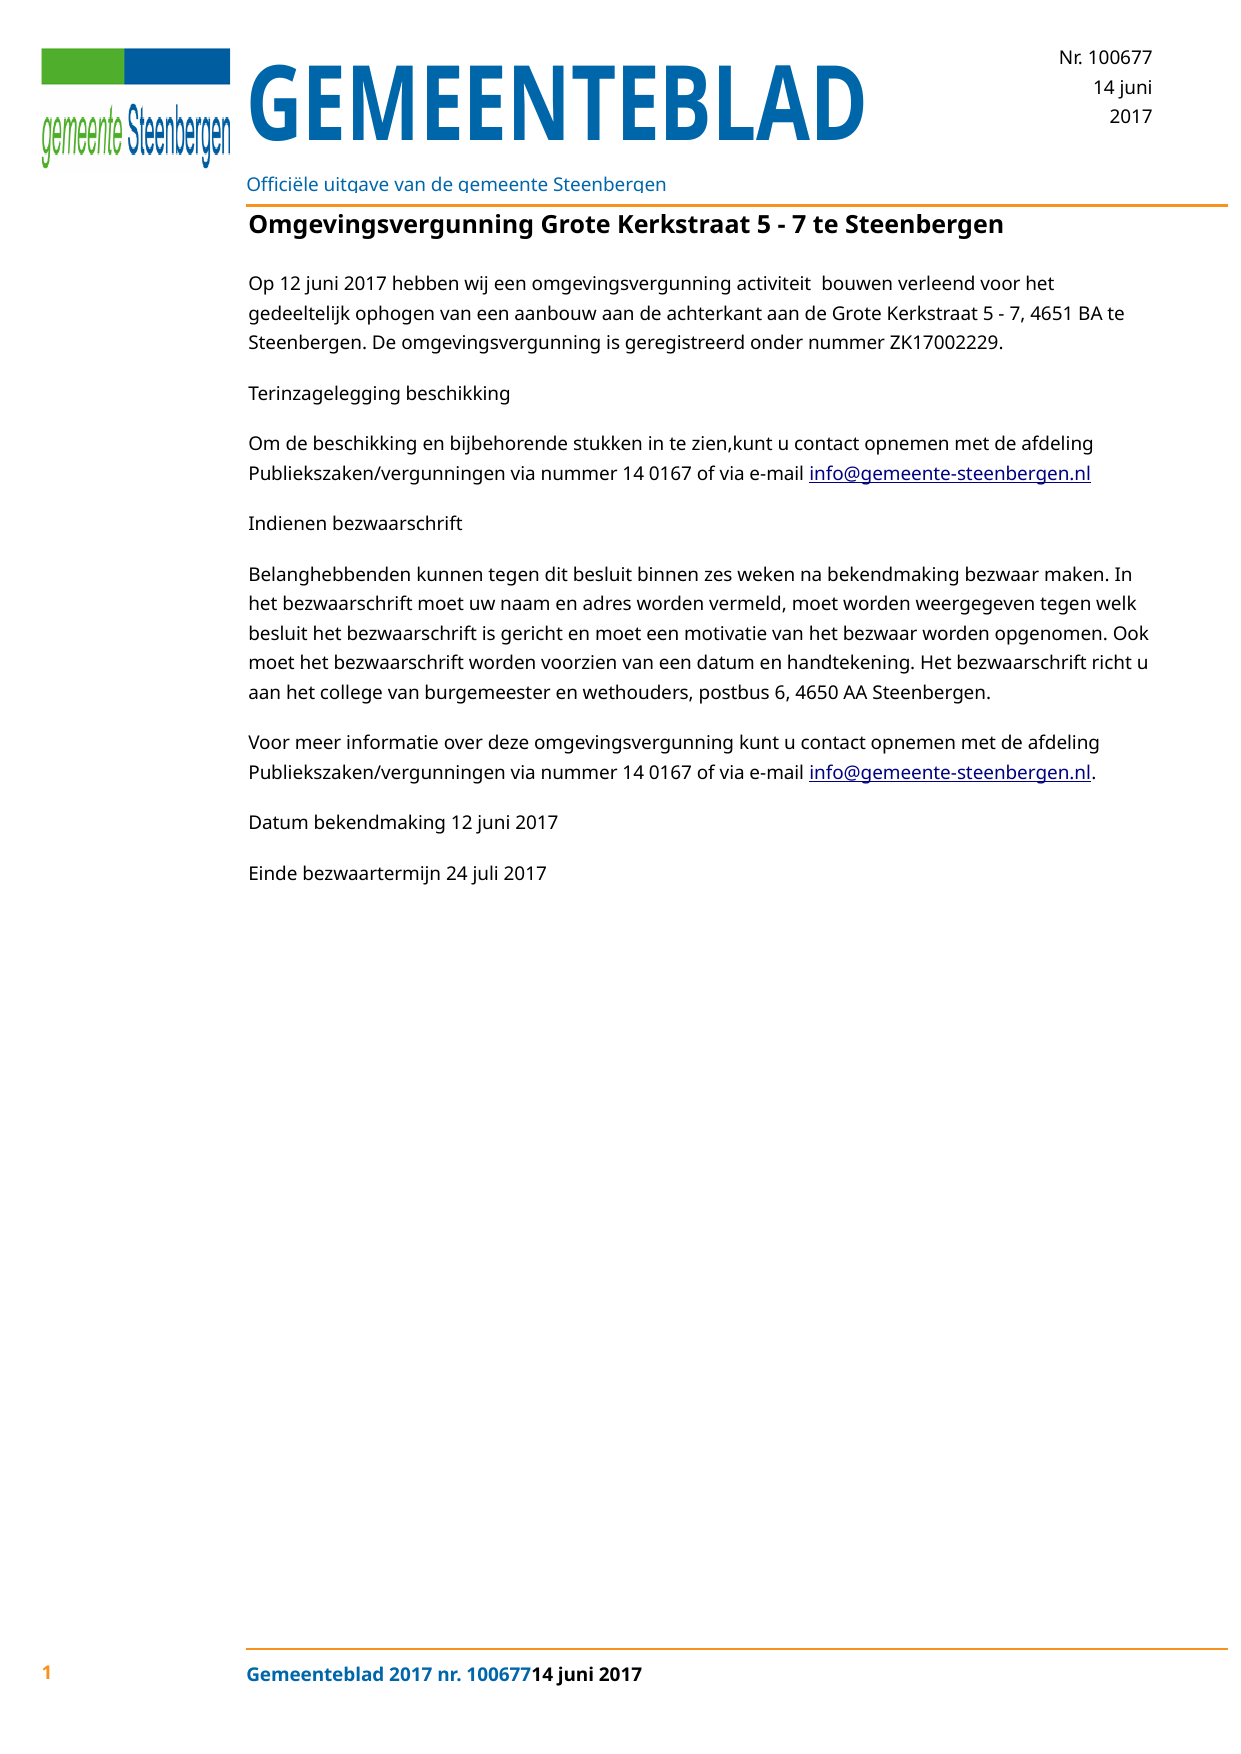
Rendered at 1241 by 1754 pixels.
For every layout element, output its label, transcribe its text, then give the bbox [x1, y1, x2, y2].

text Einde bezwaartermijn 24 juli 2017 [248, 860, 1152, 886]
picture [41, 47, 231, 172]
text Op 12 juni 2017 hebben wij een omgevingsvergunning activiteit bouwen verleend voor het gedeeltelijk ophogen van een aanbouw aan de achterkant aan de Grote Kerkstraat 5 - 7, 4651 BA te Steenbergen. De omgevingsvergunning is geregistreerd onder nummer ZK17002229. [248, 270, 1152, 355]
text Voor meer informatie over deze omgevingsvergunning kunt u contact opnemen met de afdeling Publiekszaken/vergunningen via nummer 14 0167 of via e-mail info@gemeente-steenbergen.nl. [248, 729, 1152, 785]
text Datum bekendmaking 12 juni 2017 [248, 809, 1152, 835]
text Om de beschikking en bijbehorende stukken in te zien,kunt u contact opnemen met de afdeling Publiekszaken/vergunningen via nummer 14 0167 of via e-mail info@gemeente-steenbergen.nl [248, 430, 1152, 486]
text Belanghebbenden kunnen tegen dit besluit binnen zes weken na bekendmaking bezwaar maken. In het bezwaarschrift moet uw naam en adres worden vermeld, moet worden weergegeven tegen welk besluit het bezwaarschrift is gericht en moet een motivatie van het bezwaar worden opgenomen. Ook moet het bezwaarschrift worden voorzien van een datum en handtekening. Het bezwaarschrift richt u aan het college van burgemeester en wethouders, postbus 6, 4650 AA Steenbergen. [248, 561, 1152, 705]
text Terinzagelegging beschikking [248, 380, 1152, 406]
text Omgevingsvergunning Grote Kerkstraat 5 - 7 te Steenbergen [248, 207, 1152, 241]
text Indienen bezwaarschrift [248, 510, 1152, 536]
